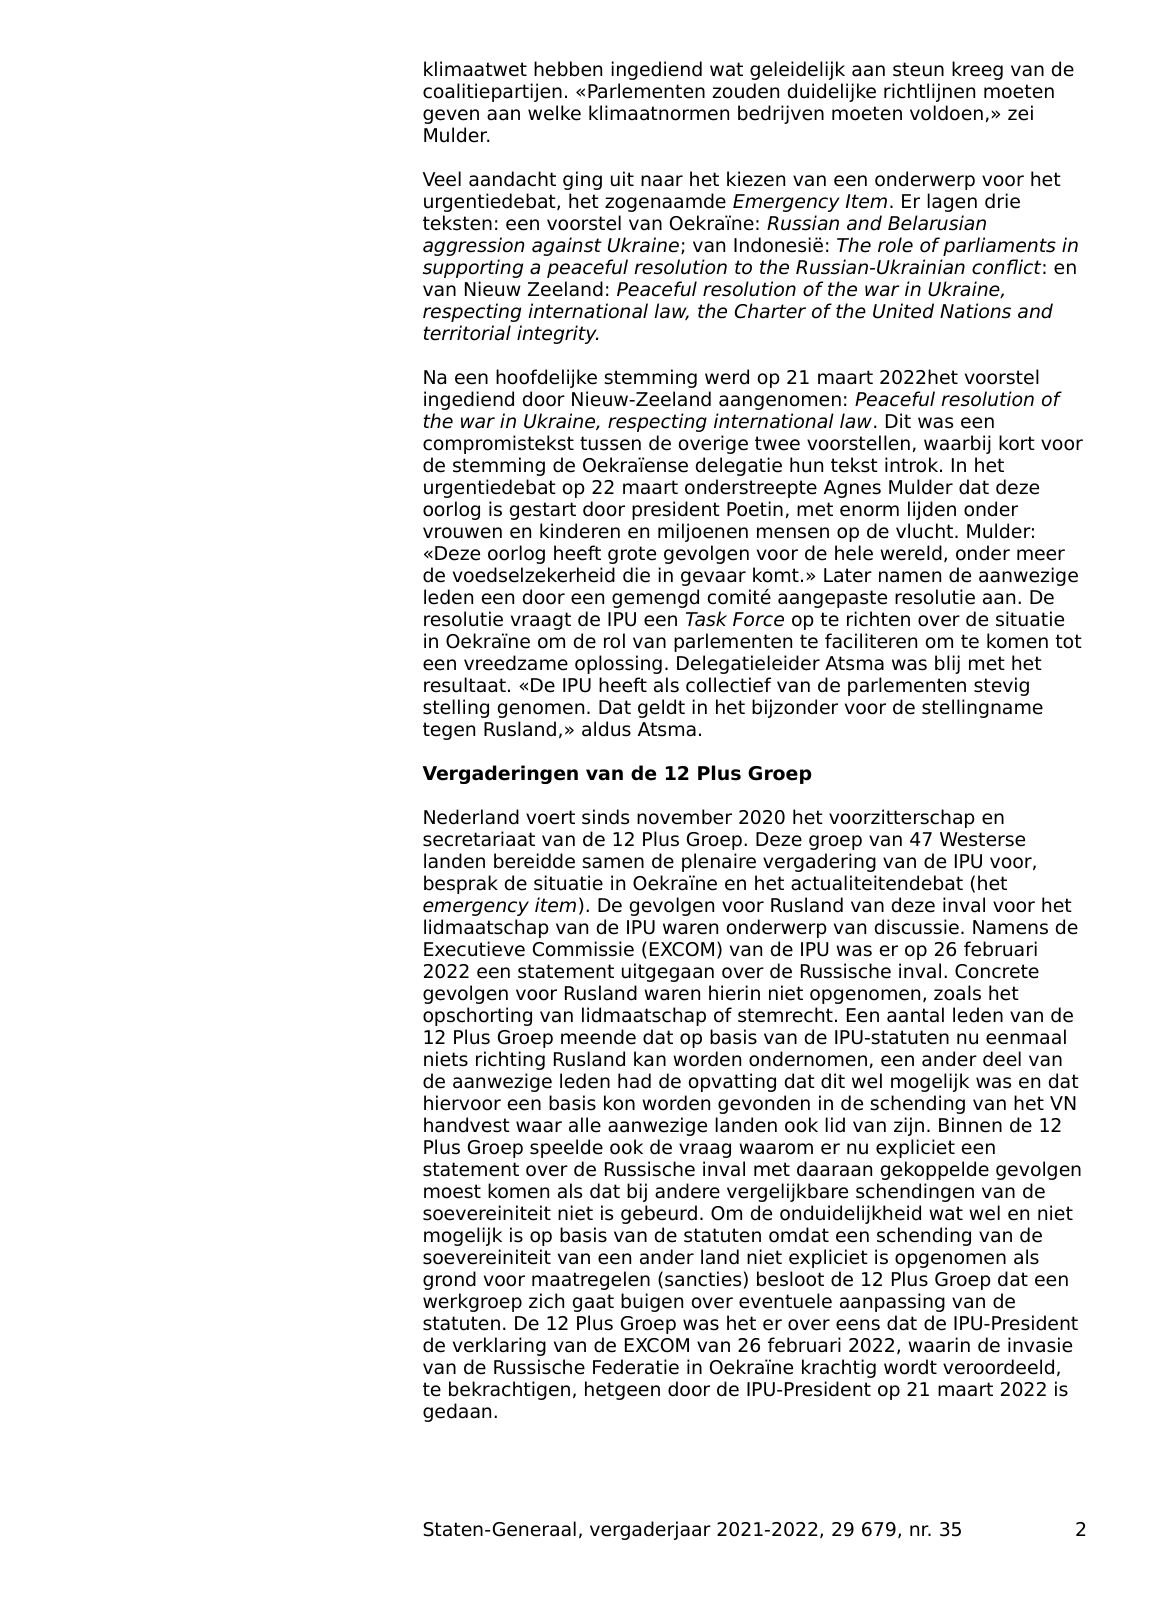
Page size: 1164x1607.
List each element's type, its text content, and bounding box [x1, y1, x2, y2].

text Nederland voert sinds november 2020 het voorzitterschap en secretariaat van de 12 Plus Groep. Deze groep van 47 Westerse landen bereidde samen de plenaire vergadering van de IPU voor, besprak de situatie in Oekraïne en het actualiteitendebat (het emergency item). De gevolgen voor Rusland van deze inval voor het lidmaatschap van de IPU waren onderwerp van discussie. Namens de Executieve Commissie (EXCOM) van de IPU was er op 26 februari 2022 een statement uitgegaan over de Russische inval. Concrete gevolgen voor Rusland waren hierin niet opgenomen, zoals het opschorting van lidmaatschap of stemrecht. Een aantal leden van de 12 Plus Groep meende dat op basis van de IPU-statuten nu eenmaal niets richting Rusland kan worden ondernomen, een ander deel van de aanwezige leden had de opvatting dat dit wel mogelijk was en dat hiervoor een basis kon worden gevonden in de schending van het VN handvest waar alle aanwezige landen ook lid van zijn. Binnen de 12 Plus Groep speelde ook de vraag waarom er nu expliciet een statement over de Russische inval met daaraan gekoppelde gevolgen moest komen als dat bij andere vergelijkbare schendingen van de soevereiniteit niet is gebeurd. Om de onduidelijkheid wat wel en niet mogelijk is op basis van de statuten omdat een schending van de soevereiniteit van een ander land niet expliciet is opgenomen als grond voor maatregelen (sancties) besloot de 12 Plus Groep dat een werkgroep zich gaat buigen over eventuele aanpassing van de statuten. De 12 Plus Groep was het er over eens dat de IPU-President de verklaring van de EXCOM van 26 februari 2022, waarin de invasie van de Russische Federatie in Oekraïne krachtig wordt veroordeeld, te bekrachtigen, hetgeen door de IPU-President op 21 maart 2022 is gedaan. [422, 807, 1087, 1423]
text klimaatwet hebben ingediend wat geleidelijk aan steun kreeg van de coalitiepartijen. «Parlementen zouden duidelijke richtlijnen moeten geven aan welke klimaatnormen bedrijven moeten voldoen,» zei Mulder. [422, 59, 1087, 147]
text Veel aandacht ging uit naar het kiezen van een onderwerp voor het urgentiedebat, het zogenaamde Emergency Item. Er lagen drie teksten: een voorstel van Oekraïne: Russian and Belarusian aggression against Ukraine; van Indonesië: The role of parliaments in supporting a peaceful resolution to the Russian-Ukrainian conflict: en van Nieuw Zeeland: Peaceful resolution of the war in Ukraine, respecting international law, the Charter of the United Nations and territorial integrity. [422, 169, 1087, 345]
subtitle Vergaderingen van de 12 Plus Groep [422, 763, 1087, 785]
text Na een hoofdelijke stemming werd op 21 maart 2022het voorstel ingediend door Nieuw-Zeeland aangenomen: Peaceful resolution of the war in Ukraine, respecting international law. Dit was een compromistekst tussen de overige twee voorstellen, waarbij kort voor de stemming de Oekraïense delegatie hun tekst introk. In het urgentiedebat op 22 maart onderstreepte Agnes Mulder dat deze oorlog is gestart door president Poetin, met enorm lijden onder vrouwen en kinderen en miljoenen mensen op de vlucht. Mulder: «Deze oorlog heeft grote gevolgen voor de hele wereld, onder meer de voedselzekerheid die in gevaar komt.» Later namen de aanwezige leden een door een gemengd comité aangepaste resolutie aan. De resolutie vraagt de IPU een Task Force op te richten over de situatie in Oekraïne om de rol van parlementen te faciliteren om te komen tot een vreedzame oplossing. Delegatieleider Atsma was blij met het resultaat. «De IPU heeft als collectief van de parlementen stevig stelling genomen. Dat geldt in het bijzonder voor de stellingname tegen Rusland,» aldus Atsma. [422, 367, 1087, 741]
